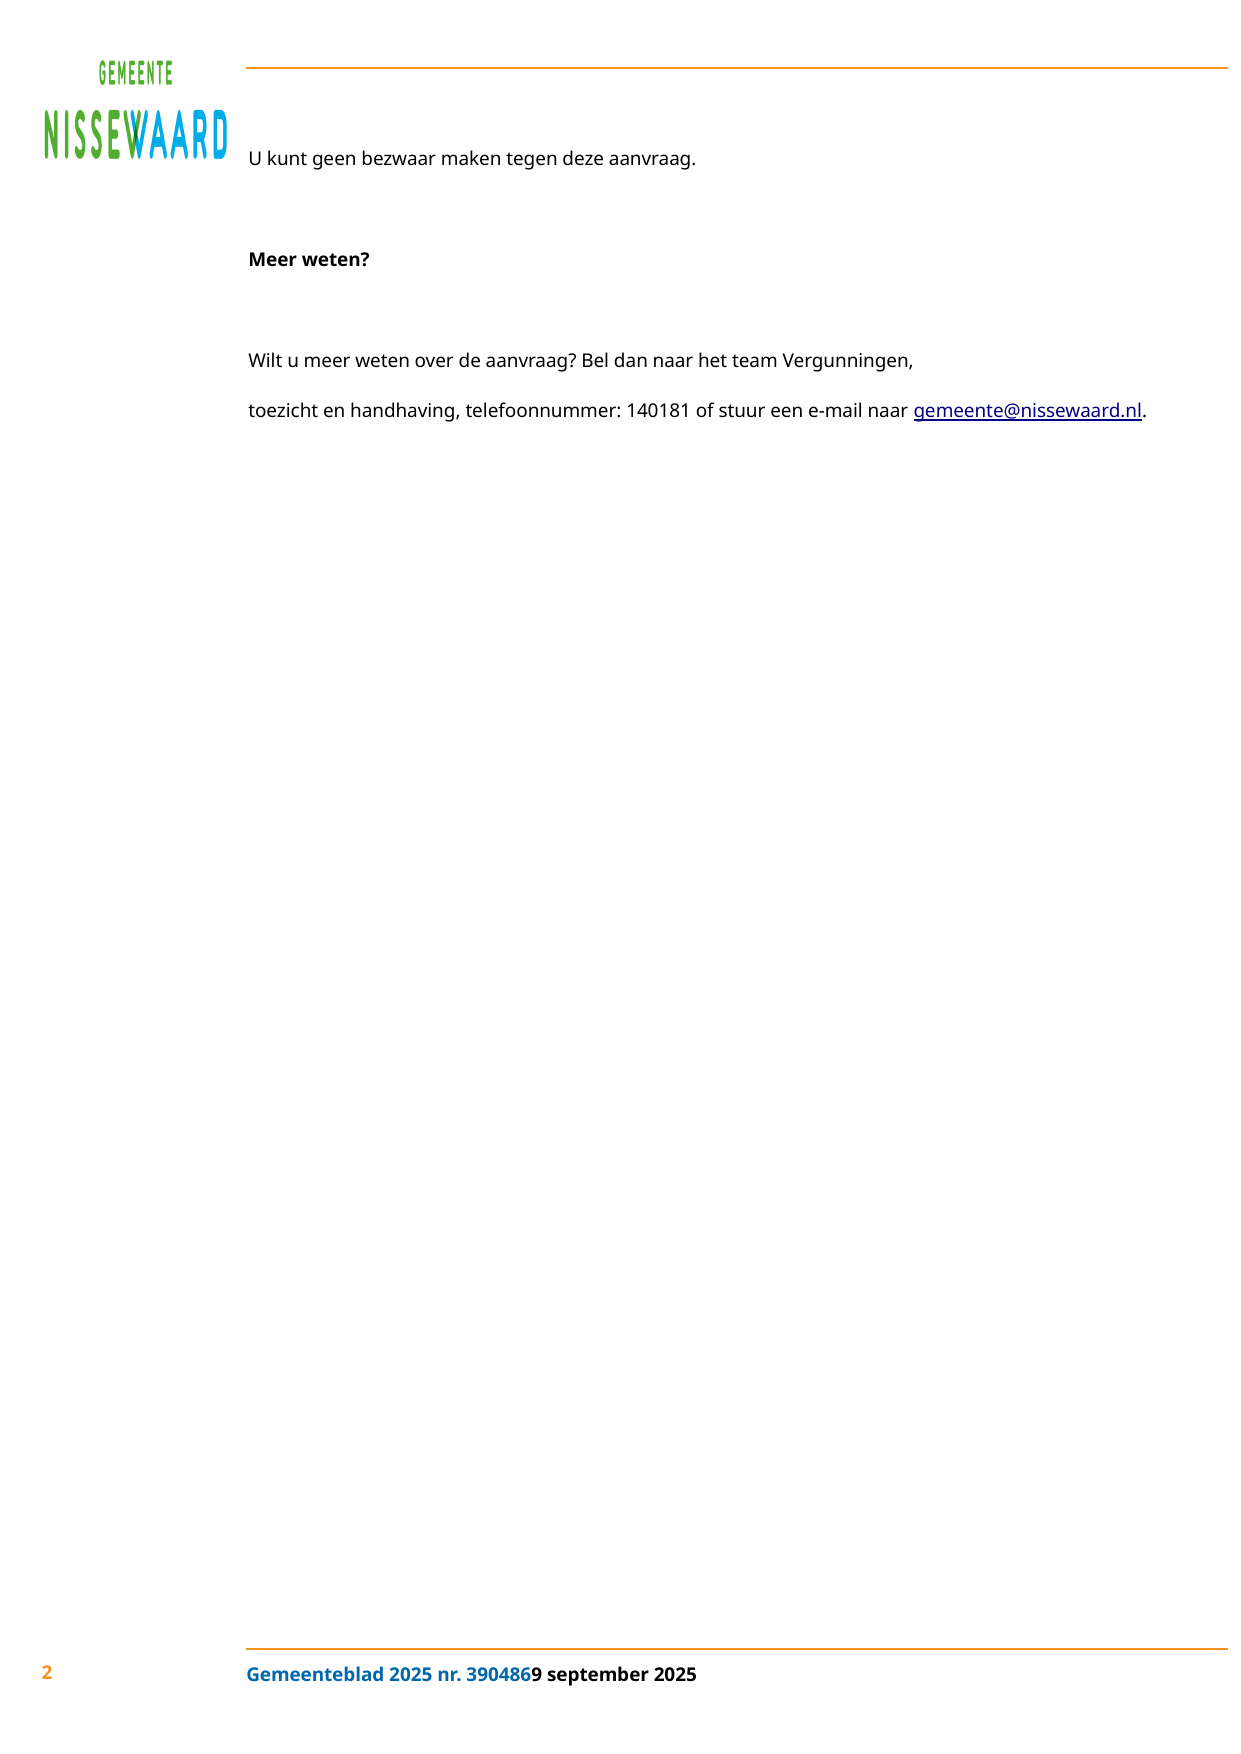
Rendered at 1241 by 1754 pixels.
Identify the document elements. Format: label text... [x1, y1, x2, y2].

text U kunt geen bezwaar maken tegen deze aanvraag. [248, 145, 1152, 171]
text toezicht en handhaving, telefoonnummer: 140181 of stuur een e-mail naar gemeente@nissewaard.nl. [248, 397, 1152, 423]
text Wilt u meer weten over de aanvraag? Bel dan naar het team Vergunningen, [248, 347, 1152, 373]
text Meer weten? [248, 246, 1152, 272]
picture [41, 47, 231, 172]
